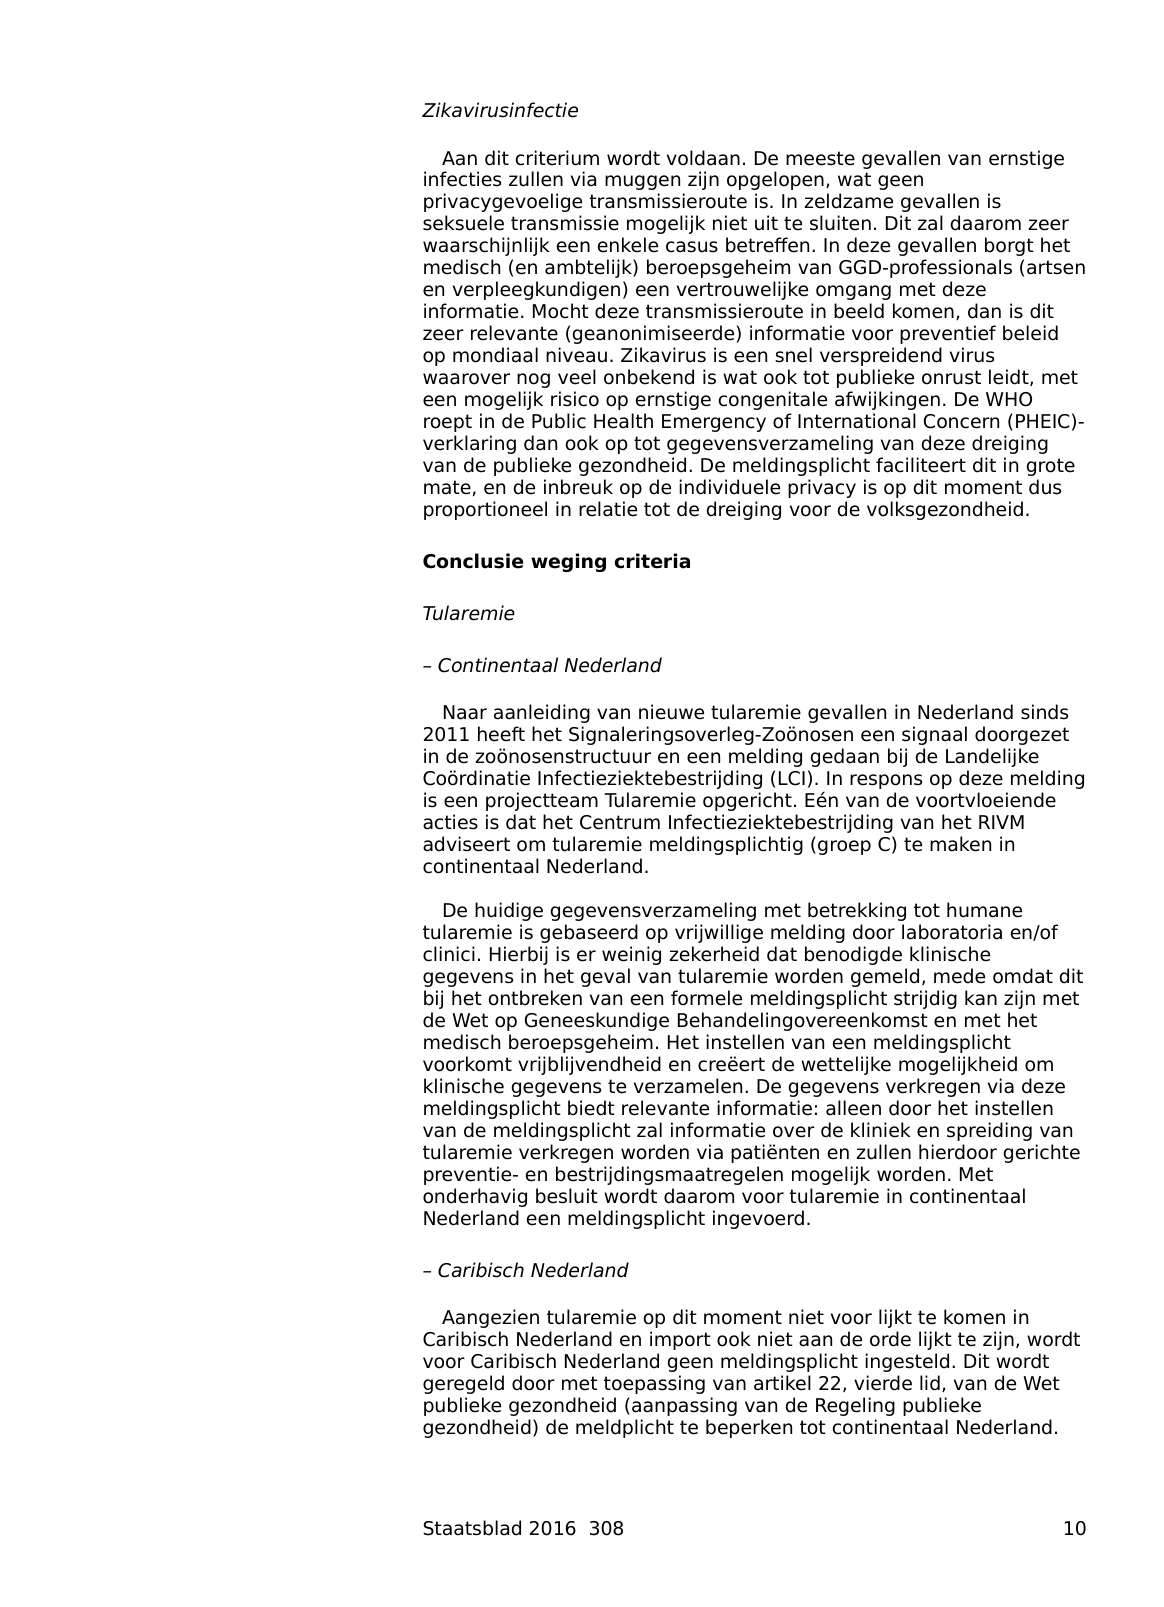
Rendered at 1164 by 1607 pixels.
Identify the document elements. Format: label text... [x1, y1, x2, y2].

subtitle – Continentaal Nederland [422, 655, 1087, 677]
text Aangezien tularemie op dit moment niet voor lijkt te komen in Caribisch Nederland en import ook niet aan de orde lijkt te zijn, wordt voor Caribisch Nederland geen meldingsplicht ingesteld. Dit wordt geregeld door met toepassing van artikel 22, vierde lid, van de Wet publieke gezondheid (aanpassing van de Regeling publieke gezondheid) de meldplicht te beperken tot continentaal Nederland. [422, 1307, 1087, 1438]
subtitle Tularemie [422, 603, 1087, 625]
subtitle Zikavirusinfectie [422, 100, 1087, 122]
text De huidige gegevensverzameling met betrekking tot humane tularemie is gebaseerd op vrijwillige melding door laboratoria en/of clinici. Hierbij is er weinig zekerheid dat benodigde klinische gegevens in het geval van tularemie worden gemeld, mede omdat dit bij het ontbreken van een formele meldingsplicht strijdig kan zijn met de Wet op Geneeskundige Behandelingovereenkomst en met het medisch beroepsgeheim. Het instellen van een meldingsplicht voorkomt vrijblijvendheid en creëert de wettelijke mogelijkheid om klinische gegevens te verzamelen. De gegevens verkregen via deze meldingsplicht biedt relevante informatie: alleen door het instellen van de meldingsplicht zal informatie over de kliniek en spreiding van tularemie verkregen worden via patiënten en zullen hierdoor gerichte preventie- en bestrijdingsmaatregelen mogelijk worden. Met onderhavig besluit wordt daarom voor tularemie in continentaal Nederland een meldingsplicht ingevoerd. [422, 900, 1087, 1230]
text Naar aanleiding van nieuwe tularemie gevallen in Nederland sinds 2011 heeft het Signaleringsoverleg-Zoönosen een signaal doorgezet in de zoönosenstructuur en een melding gedaan bij de Landelijke Coördinatie Infectieziektebestrijding (LCI). In respons op deze melding is een projectteam Tularemie opgericht. Eén van de voortvloeiende acties is dat het Centrum Infectieziektebestrijding van het RIVM adviseert om tularemie meldingsplichtig (groep C) te maken in continentaal Nederland. [422, 702, 1087, 878]
text Aan dit criterium wordt voldaan. De meeste gevallen van ernstige infecties zullen via muggen zijn opgelopen, wat geen privacygevoelige transmissieroute is. In zeldzame gevallen is seksuele transmissie mogelijk niet uit te sluiten. Dit zal daarom zeer waarschijnlijk een enkele casus betreffen. In deze gevallen borgt het medisch (en ambtelijk) beroepsgeheim van GGD-professionals (artsen en verpleegkundigen) een vertrouwelijke omgang met deze informatie. Mocht deze transmissieroute in beeld komen, dan is dit zeer relevante (geanonimiseerde) informatie voor preventief beleid op mondiaal niveau. Zikavirus is een snel verspreidend virus waarover nog veel onbekend is wat ook tot publieke onrust leidt, met een mogelijk risico op ernstige congenitale afwijkingen. De WHO roept in de Public Health Emergency of International Concern (PHEIC)-verklaring dan ook op tot gegevensverzameling van deze dreiging van de publieke gezondheid. De meldingsplicht faciliteert dit in grote mate, en de inbreuk op de individuele privacy is op dit moment dus proportioneel in relatie tot de dreiging voor de volksgezondheid. [422, 147, 1087, 521]
subtitle – Caribisch Nederland [422, 1260, 1087, 1282]
subtitle Conclusie weging criteria [422, 551, 1087, 573]
